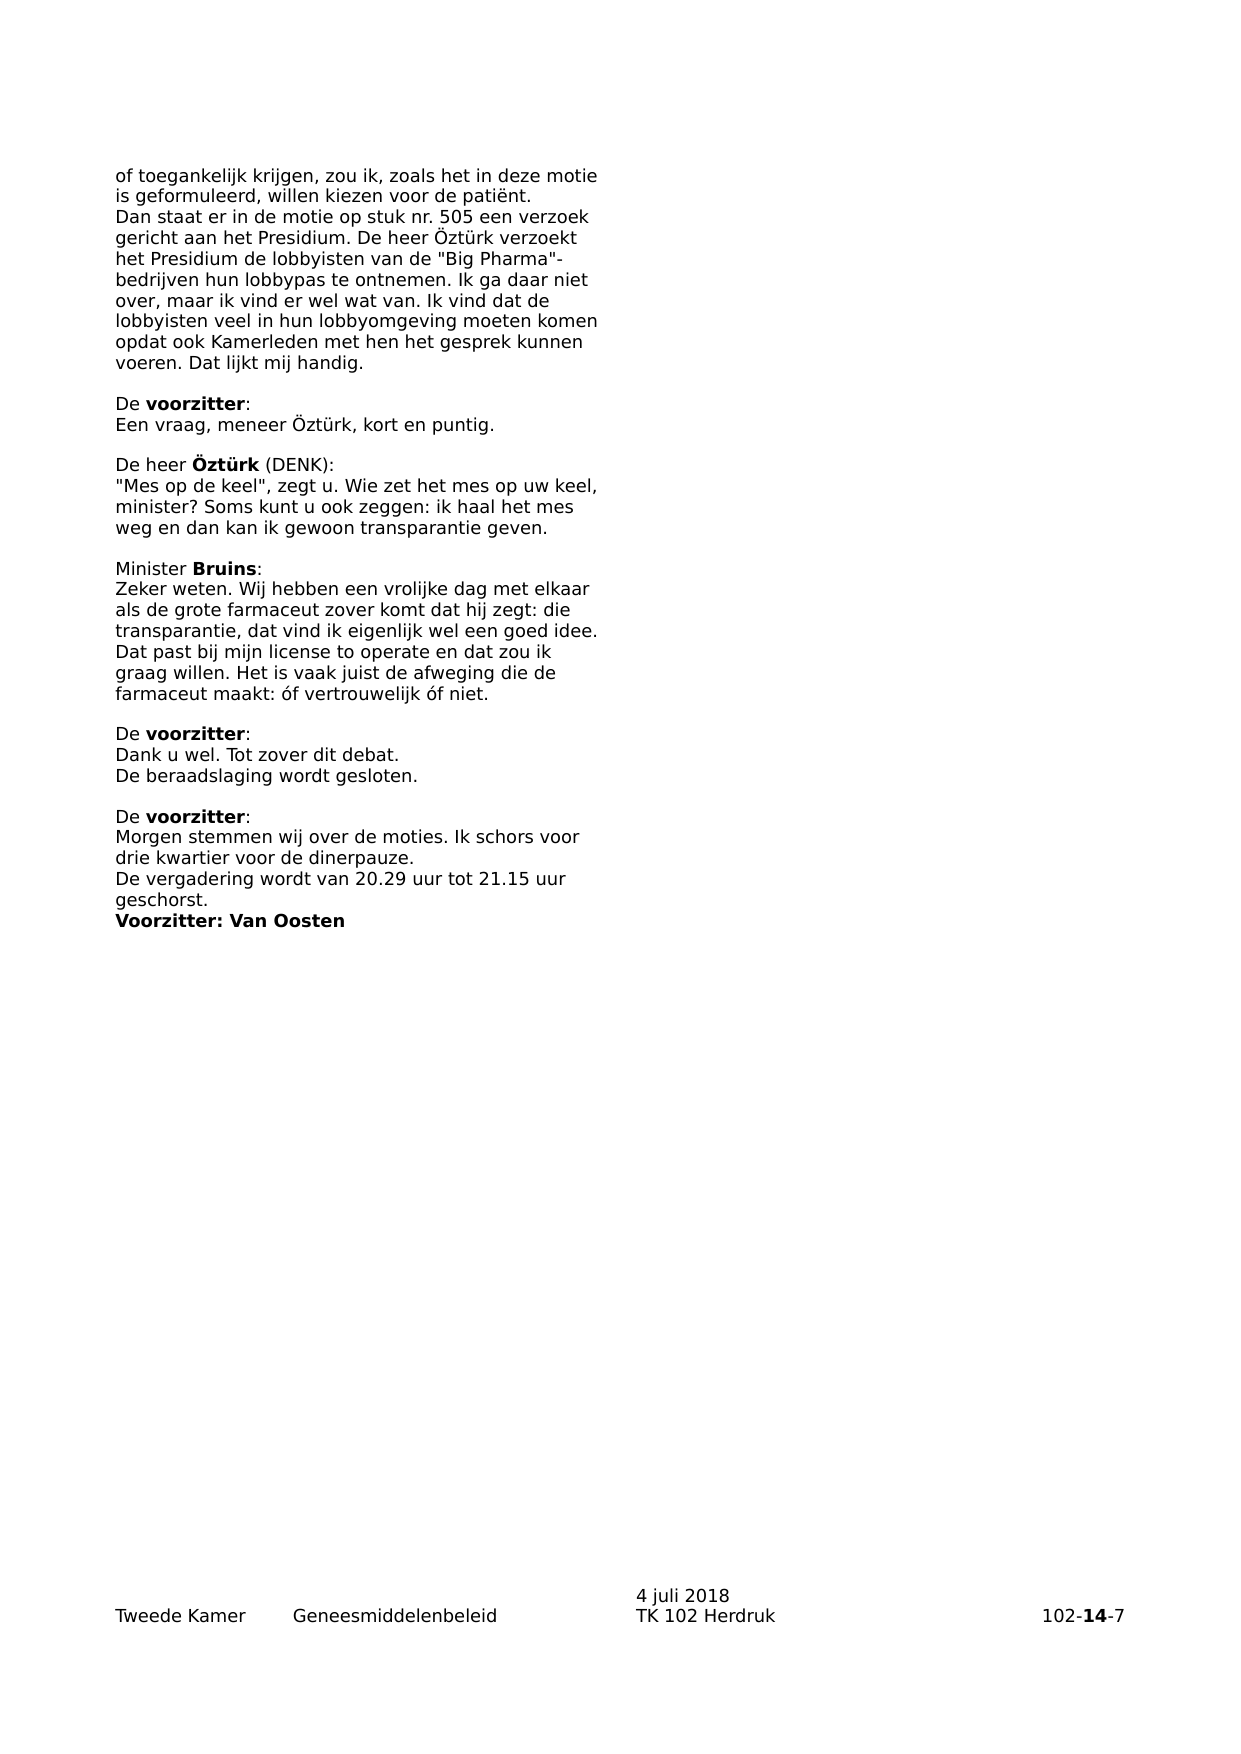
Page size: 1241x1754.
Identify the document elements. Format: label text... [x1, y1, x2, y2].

text "Mes op de keel", zegt u. Wie zet het mes op uw keel, minister? Soms kunt u ook zeggen: ik haal het mes weg en dan kan ik gewoon transparantie geven. [115, 476, 605, 538]
text Minister Bruins: [115, 558, 605, 579]
text of toegankelijk krijgen, zou ik, zoals het in deze motie is geformuleerd, willen kiezen voor de patiënt. [115, 165, 605, 207]
text De vergadering wordt van 20.29 uur tot 21.15 uur geschorst. [115, 869, 605, 911]
text Dan staat er in de motie op stuk nr. 505 een verzoek gericht aan het Presidium. De heer Öztürk verzoekt het Presidium de lobbyisten van de "Big Pharma"-bedrijven hun lobbypas te ontnemen. Ik ga daar niet over, maar ik vind er wel wat van. Ik vind dat de lobbyisten veel in hun lobbyomgeving moeten komen opdat ook Kamerleden met hen het gesprek kunnen voeren. Dat lijkt mij handig. [115, 207, 605, 374]
text De heer Öztürk (DENK): [115, 455, 605, 476]
text De voorzitter: [115, 724, 605, 745]
text De voorzitter: [115, 807, 605, 827]
text Dank u wel. Tot zover dit debat. [115, 745, 605, 766]
text Zeker weten. Wij hebben een vrolijke dag met elkaar als de grote farmaceut zover komt dat hij zegt: die transparantie, dat vind ik eigenlijk wel een goed idee. Dat past bij mijn license to operate en dat zou ik graag willen. Het is vaak juist de afweging die de farmaceut maakt: óf vertrouwelijk óf niet. [115, 579, 605, 704]
text Morgen stemmen wij over de moties. Ik schors voor drie kwartier voor de dinerpauze. [115, 827, 605, 869]
text Voorzitter: Van Oosten [115, 911, 605, 931]
text De beraadslaging wordt gesloten. [115, 766, 605, 787]
text Een vraag, meneer Öztürk, kort en puntig. [115, 414, 605, 435]
text De voorzitter: [115, 394, 605, 414]
